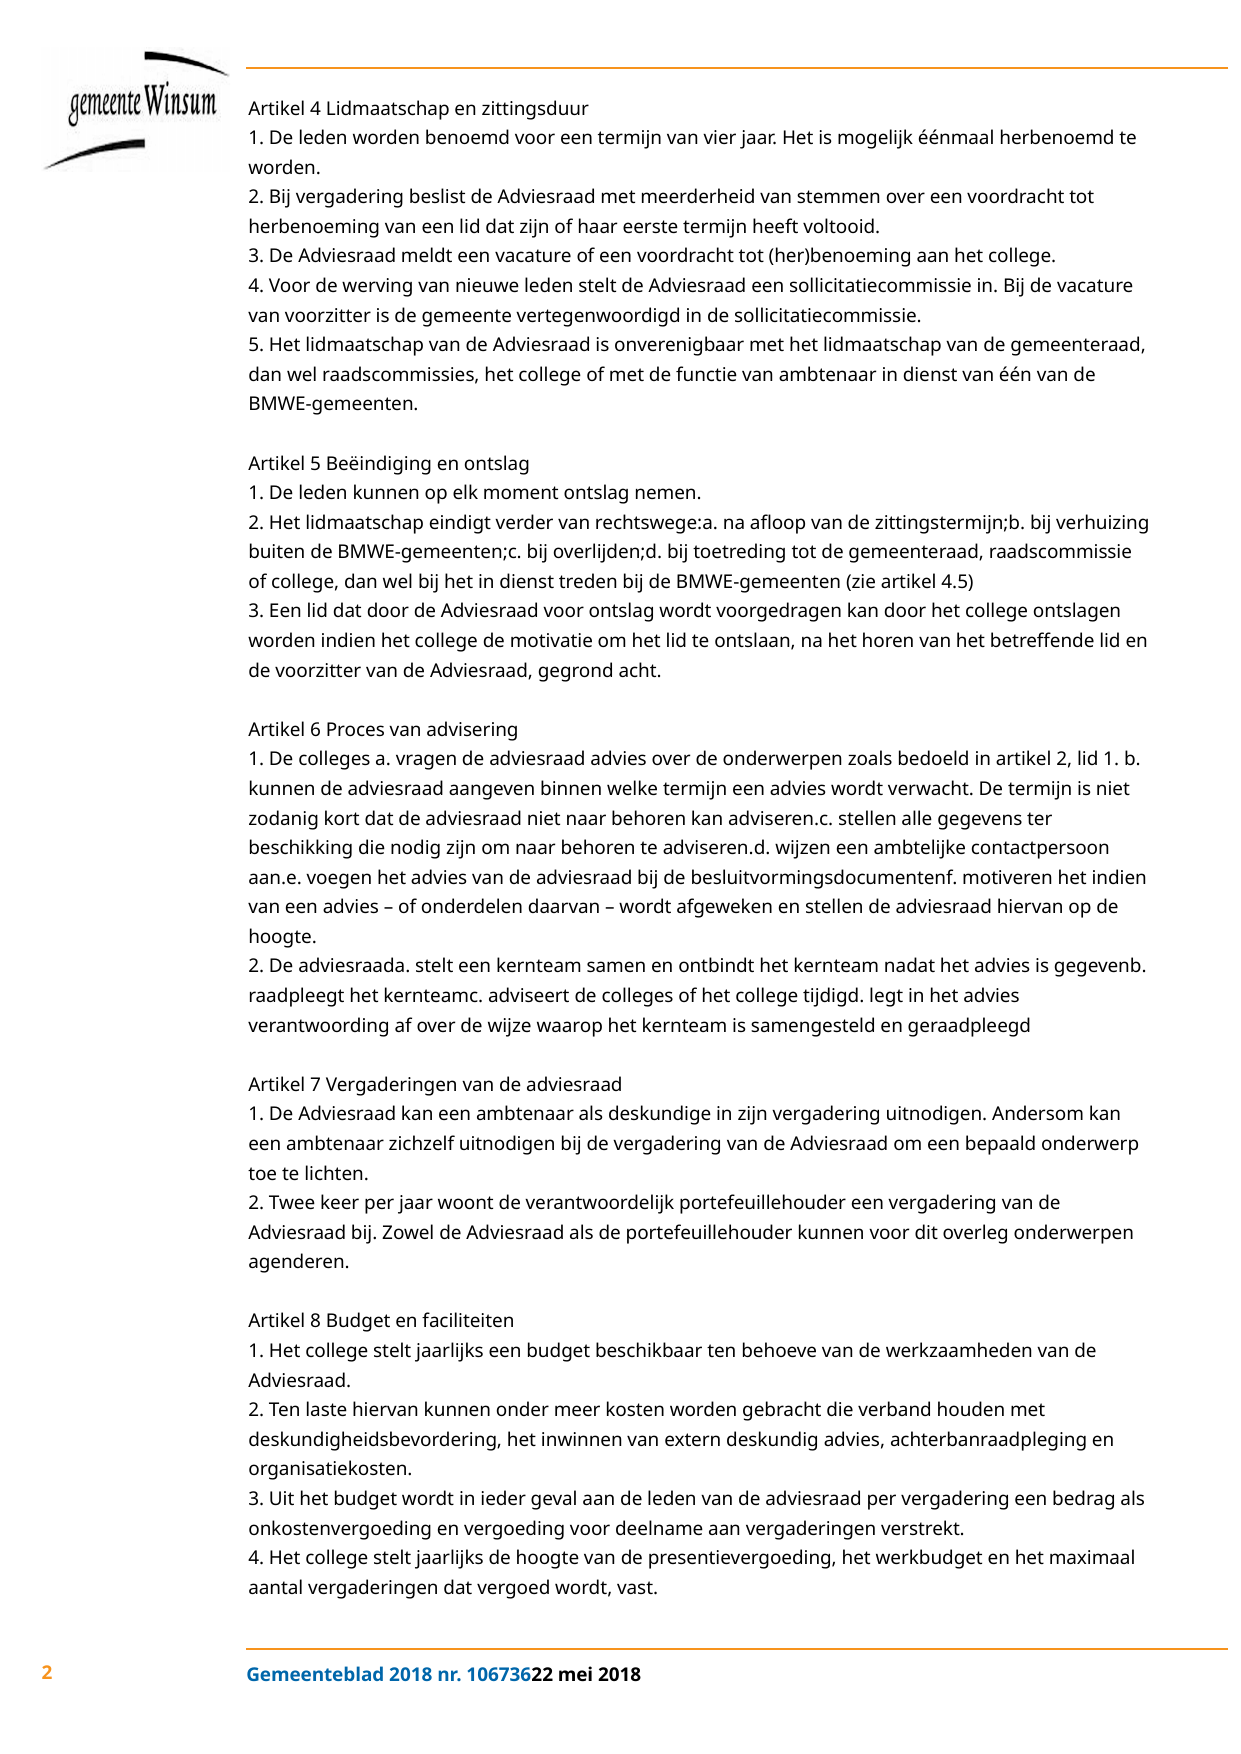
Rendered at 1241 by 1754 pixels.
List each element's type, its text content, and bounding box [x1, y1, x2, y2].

text 1. Het college stelt jaarlijks een budget beschikbaar ten behoeve van de werkzaamheden van de Adviesraad. [248, 1337, 1152, 1393]
text 1. De colleges a. vragen de adviesraad advies over de onderwerpen zoals bedoeld in artikel 2, lid 1. b. kunnen de adviesraad aangeven binnen welke termijn een advies wordt verwacht. De termijn is niet zodanig kort dat de adviesraad niet naar behoren kan adviseren.c. stellen alle gegevens ter beschikking die nodig zijn om naar behoren te adviseren.d. wijzen een ambtelijke contactpersoon aan.e. voegen het advies van de adviesraad bij de besluitvormingsdocumentenf. motiveren het indien van een advies – of onderdelen daarvan – wordt afgeweken en stellen de adviesraad hiervan op de hoogte. [248, 746, 1152, 949]
text 4. Voor de werving van nieuwe leden stelt de Adviesraad een sollicitatiecommissie in. Bij de vacature van voorzitter is de gemeente vertegenwoordigd in de sollicitatiecommissie. [248, 272, 1152, 328]
picture [41, 47, 231, 172]
text 5. Het lidmaatschap van de Adviesraad is onverenigbaar met het lidmaatschap van de gemeenteraad, dan wel raadscommissies, het college of met de functie van ambtenaar in dienst van één van de BMWE-gemeenten. [248, 331, 1152, 416]
text 2. De adviesraada. stelt een kernteam samen en ontbindt het kernteam nadat het advies is gegevenb. raadpleegt het kernteamc. adviseert de colleges of het college tijdigd. legt in het advies verantwoording af over de wijze waarop het kernteam is samengesteld en geraadpleegd [248, 953, 1152, 1038]
text 4. Het college stelt jaarlijks de hoogte van de presentievergoeding, het werkbudget en het maximaal aantal vergaderingen dat vergoed wordt, vast. [248, 1544, 1152, 1600]
text 1. De leden kunnen op elk moment ontslag nemen. [248, 479, 1152, 505]
text Artikel 8 Budget en faciliteiten [248, 1308, 1152, 1333]
text Artikel 6 Proces van advisering [248, 716, 1152, 742]
text 3. Uit het budget wordt in ieder geval aan de leden van de adviesraad per vergadering een bedrag als onkostenvergoeding en vergoeding voor deelname aan vergaderingen verstrekt. [248, 1485, 1152, 1541]
text 3. Een lid dat door de Adviesraad voor ontslag wordt voorgedragen kan door het college ontslagen worden indien het college de motivatie om het lid te ontslaan, na het horen van het betreffende lid en de voorzitter van de Adviesraad, gegrond acht. [248, 598, 1152, 683]
text 3. De Adviesraad meldt een vacature of een voordracht tot (her)benoeming aan het college. [248, 243, 1152, 268]
text 1. De leden worden benoemd voor een termijn van vier jaar. Het is mogelijk éénmaal herbenoemd te worden. [248, 124, 1152, 180]
text 2. Bij vergadering beslist de Adviesraad met meerderheid van stemmen over een voordracht tot herbenoeming van een lid dat zijn of haar eerste termijn heeft voltooid. [248, 183, 1152, 239]
text Artikel 7 Vergaderingen van de adviesraad [248, 1071, 1152, 1097]
text Artikel 5 Beëindiging en ontslag [248, 450, 1152, 476]
text 2. Ten laste hiervan kunnen onder meer kosten worden gebracht die verband houden met deskundigheidsbevordering, het inwinnen van extern deskundig advies, achterbanraadpleging en organisatiekosten. [248, 1396, 1152, 1481]
text 2. Het lidmaatschap eindigt verder van rechtswege:a. na afloop van de zittingstermijn;b. bij verhuizing buiten de BMWE-gemeenten;c. bij overlijden;d. bij toetreding tot de gemeenteraad, raadscommissie of college, dan wel bij het in dienst treden bij de BMWE-gemeenten (zie artikel 4.5) [248, 509, 1152, 594]
text 2. Twee keer per jaar woont de verantwoordelijk portefeuillehouder een vergadering van de Adviesraad bij. Zowel de Adviesraad als de portefeuillehouder kunnen voor dit overleg onderwerpen agenderen. [248, 1189, 1152, 1274]
text 1. De Adviesraad kan een ambtenaar als deskundige in zijn vergadering uitnodigen. Andersom kan een ambtenaar zichzelf uitnodigen bij de vergadering van de Adviesraad om een bepaald onderwerp toe te lichten. [248, 1101, 1152, 1186]
text Artikel 4 Lidmaatschap en zittingsduur [248, 95, 1152, 121]
